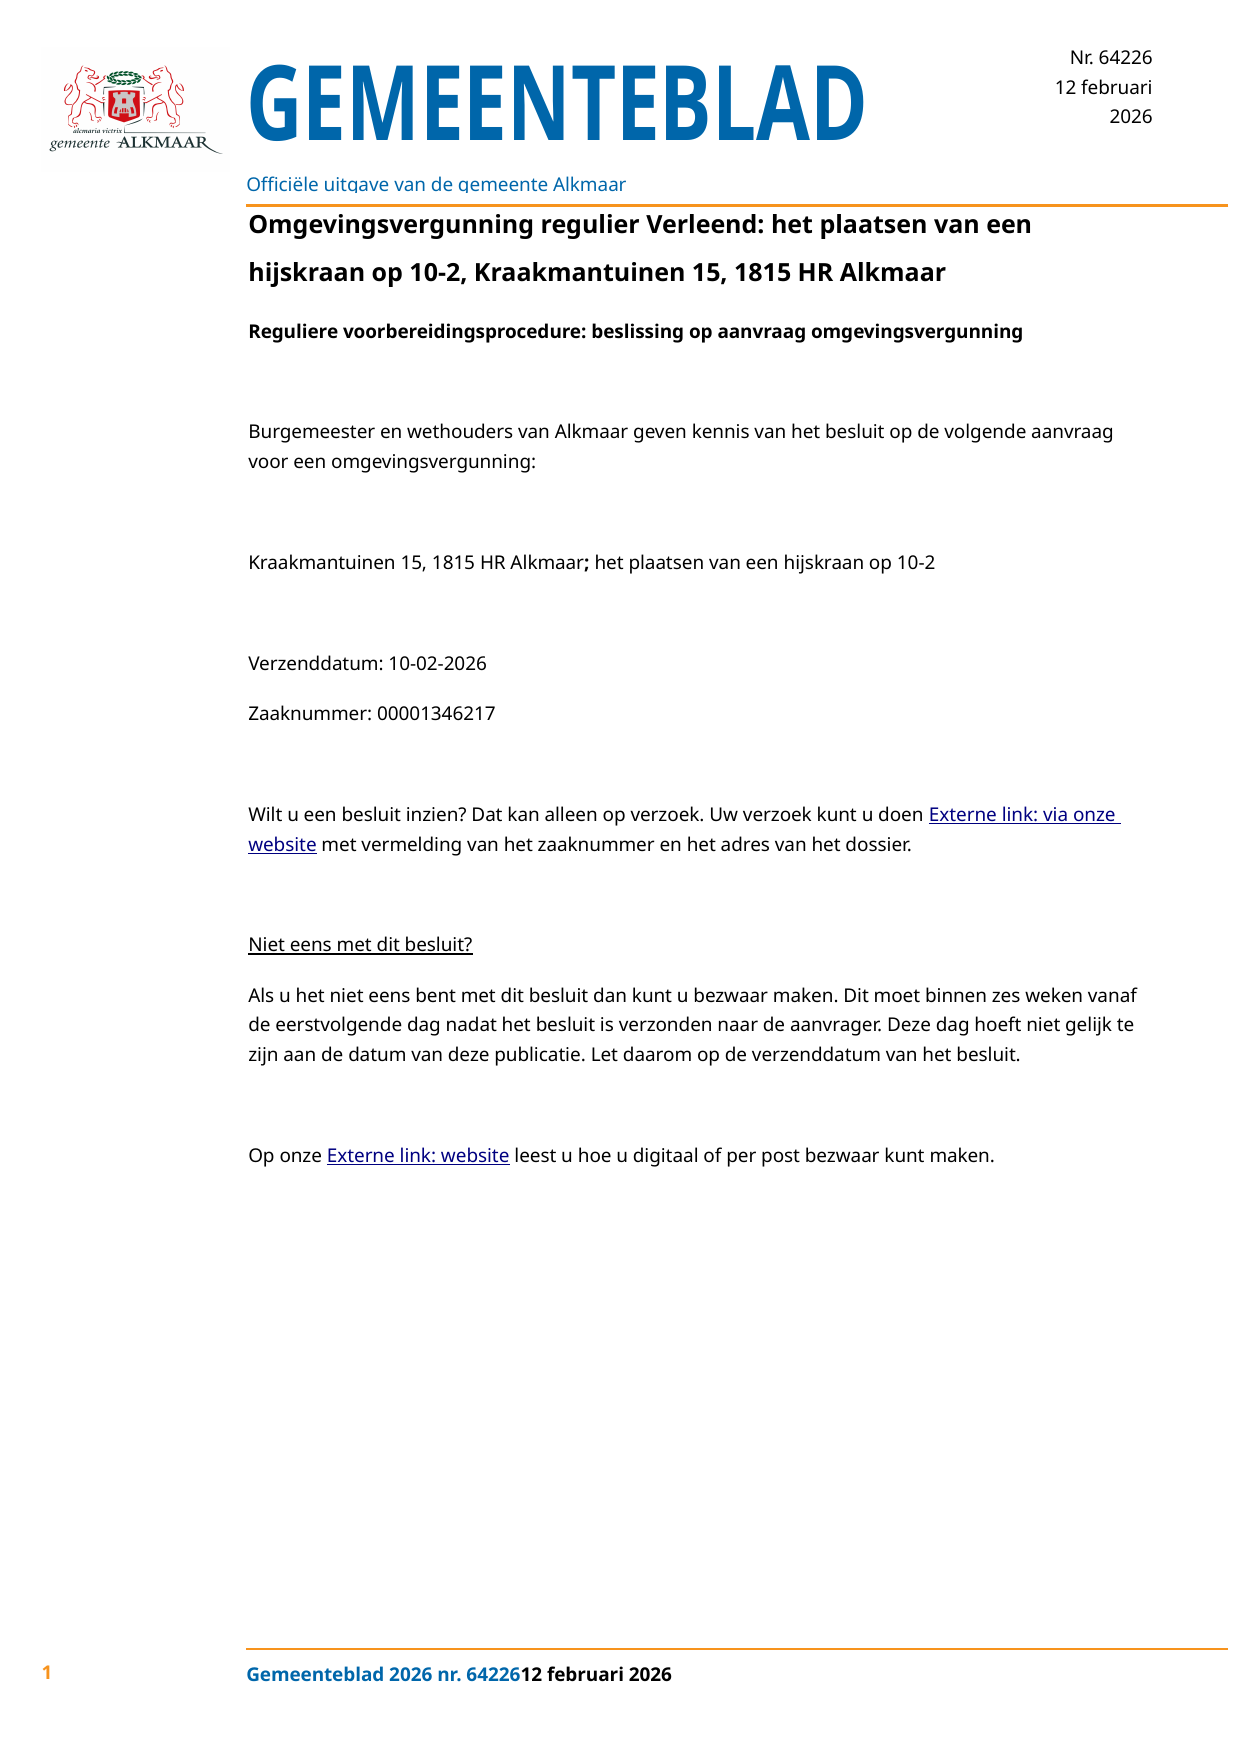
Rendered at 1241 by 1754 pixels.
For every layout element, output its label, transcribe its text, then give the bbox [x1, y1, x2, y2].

text Reguliere voorbereidingsprocedure: beslissing op aanvraag omgevingsvergunning [248, 318, 1152, 344]
text Burgemeester en wethouders van Alkmaar geven kennis van het besluit op de volgende aanvraag voor een omgevingsvergunning: [248, 419, 1152, 474]
text Niet eens met dit besluit? [248, 932, 1152, 957]
text Kraakmantuinen 15, 1815 HR Alkmaar; het plaatsen van een hijskraan op 10-2 [248, 549, 1152, 575]
picture [41, 47, 231, 172]
text Zaaknummer: 00001346217 [248, 700, 1152, 726]
text Omgevingsvergunning regulier Verleend: het plaatsen van een hijskraan op 10-2, Kraakmantuinen 15, 1815 HR Alkmaar [248, 207, 1152, 288]
text Verzenddatum: 10-02-2026 [248, 650, 1152, 676]
text Als u het niet eens bent met dit besluit dan kunt u bezwaar maken. Dit moet binnen zes weken vanaf de eerstvolgende dag nadat het besluit is verzonden naar de aanvrager. Deze dag hoeft niet gelijk te zijn aan de datum van deze publicatie. Let daarom op de verzenddatum van het besluit. [248, 982, 1152, 1067]
text Wilt u een besluit inzien? Dat kan alleen op verzoek. Uw verzoek kunt u doen Externe link: via onze website met vermelding van het zaaknummer en het adres van het dossier. [248, 801, 1152, 857]
text Op onze Externe link: website leest u hoe u digitaal of per post bezwaar kunt maken. [248, 1142, 1152, 1168]
